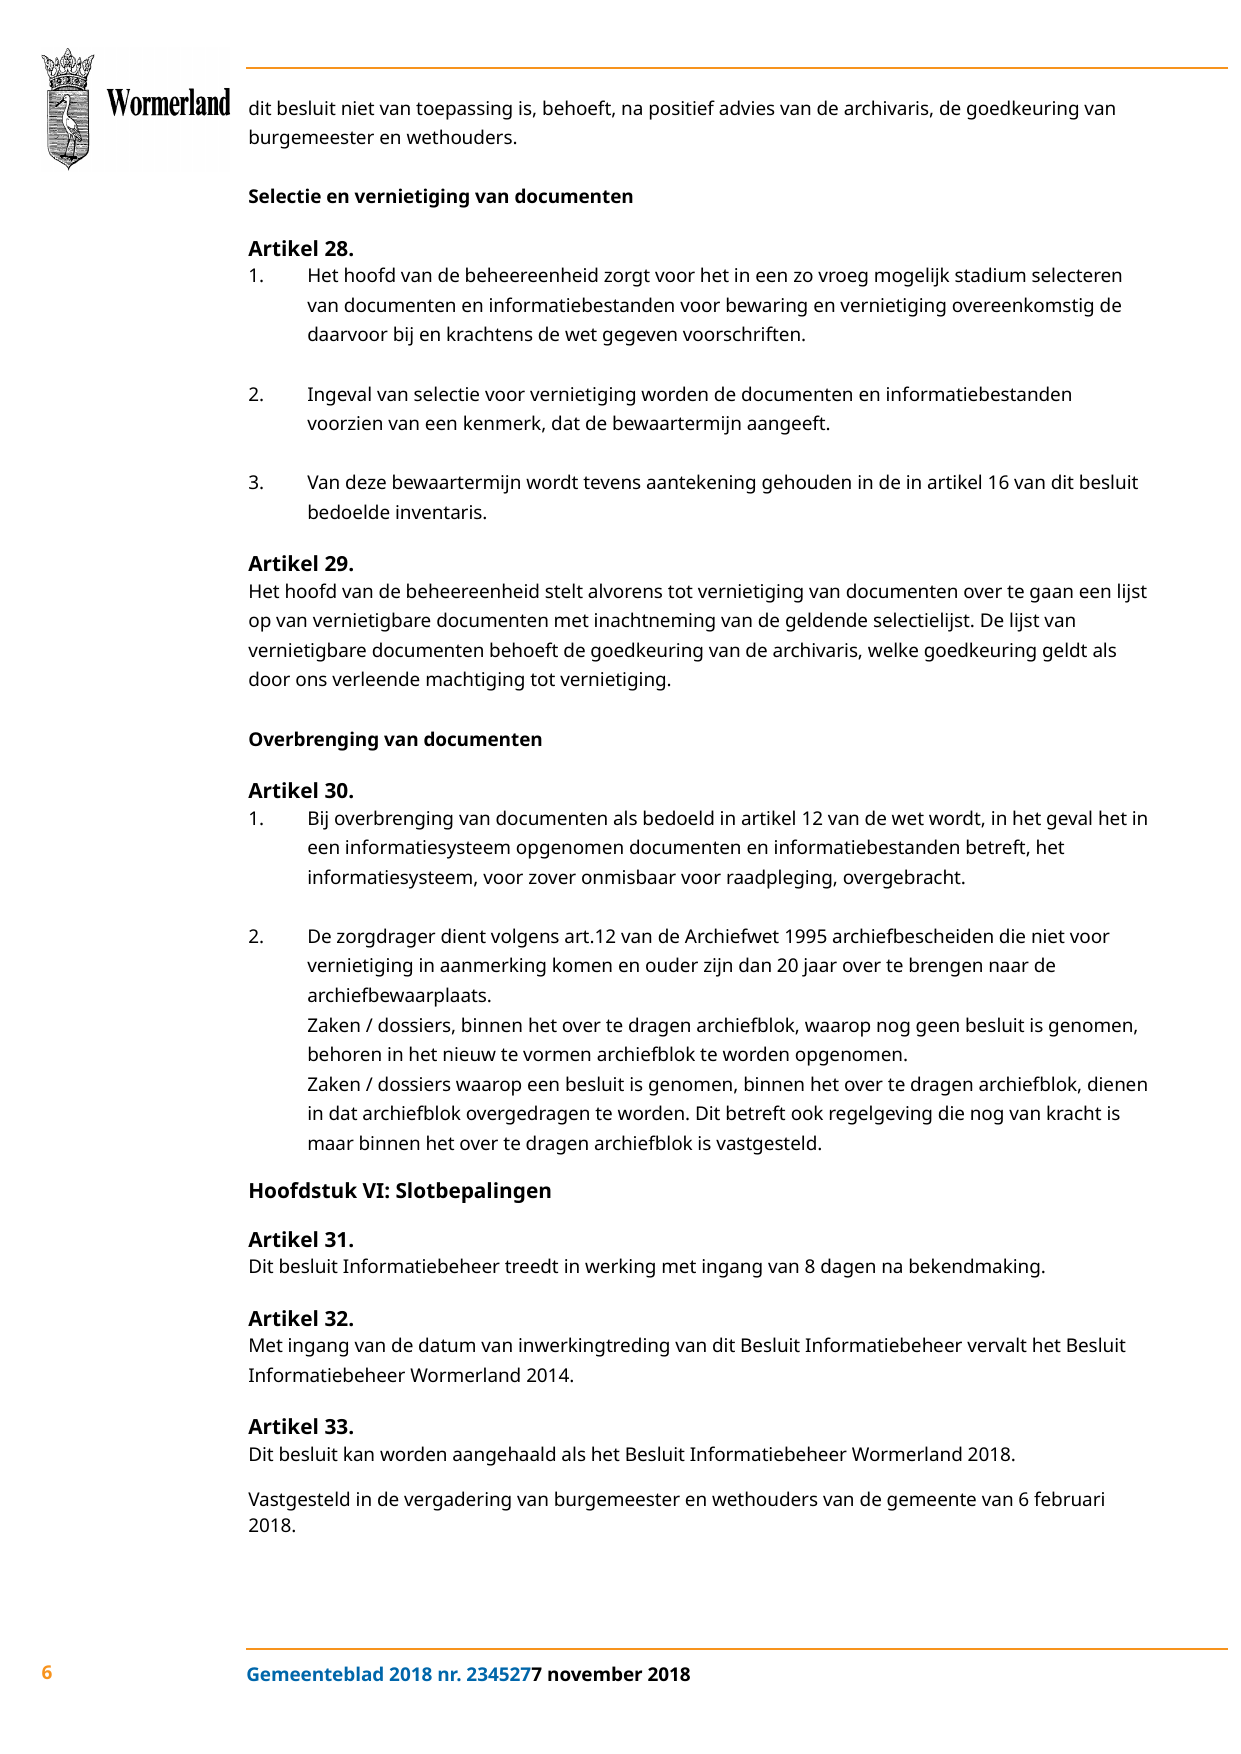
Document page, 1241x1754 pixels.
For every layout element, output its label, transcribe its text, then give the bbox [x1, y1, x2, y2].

text Dit besluit Informatiebeheer treedt in werking met ingang van 8 dagen na bekendmaking. [248, 1253, 1152, 1279]
text Met ingang van de datum van inwerkingtreding van dit Besluit Informatiebeheer vervalt het Besluit Informatiebeheer Wormerland 2014. [248, 1332, 1152, 1388]
picture [41, 47, 231, 172]
text Artikel 30. [248, 776, 1152, 805]
text Artikel 32. [248, 1304, 1152, 1332]
text Het hoofd van de beheereenheid stelt alvorens tot vernietiging van documenten over te gaan een lijst op van vernietigbare documenten met inachtneming van de geldende selectielijst. De lijst van vernietigbare documenten behoeft de goedkeuring van de archivaris, welke goedkeuring geldt als door ons verleende machtiging tot vernietiging. [248, 578, 1152, 692]
text Artikel 28. [248, 234, 1152, 262]
text Vastgesteld in de vergadering van burgemeester en wethouders van de gemeente van 6 februari 2018. [248, 1486, 1152, 1538]
list Het hoofd van de beheereenheid zorgt voor het in een zo vroeg mogelijk stadium selecteren van documenten en informatiebestanden voor bewaring en vernietiging overeenkomstig de daarvoor bij en krachtens de wet gegeven voorschriften. [248, 262, 1152, 347]
text Artikel 31. [248, 1225, 1152, 1253]
text Hoofdstuk VI: Slotbepalingen [248, 1176, 1152, 1204]
list Van deze bewaartermijn wordt tevens aantekening gehouden in de in artikel 16 van dit besluit bedoelde inventaris. [248, 469, 1152, 525]
text dit besluit niet van toepassing is, behoeft, na positief advies van de archivaris, de goedkeuring van burgemeester en wethouders. [248, 95, 1152, 150]
text Overbrenging van documenten [248, 726, 1152, 752]
text Selectie en vernietiging van documenten [248, 183, 1152, 209]
list Bij overbrenging van documenten als bedoeld in artikel 12 van de wet wordt, in het geval het in een informatiesysteem opgenomen documenten en informatiebestanden betreft, het informatiesysteem, voor zover onmisbaar voor raadpleging, overgebracht. [248, 805, 1152, 889]
text Artikel 29. [248, 549, 1152, 578]
list De zorgdrager dient volgens art.12 van de Archiefwet 1995 archiefbescheiden die niet voor vernietiging in aanmerking komen en ouder zijn dan 20 jaar over te brengen naar de archiefbewaarplaats. [248, 923, 1152, 1008]
text Artikel 33. [248, 1412, 1152, 1441]
text Dit besluit kan worden aangehaald als het Besluit Informatiebeheer Wormerland 2018. [248, 1441, 1152, 1466]
list Zaken / dossiers waarop een besluit is genomen, binnen het over te dragen archiefblok, dienen in dat archiefblok overgedragen te worden. Dit betreft ook regelgeving die nog van kracht is maar binnen het over te dragen archiefblok is vastgesteld. [248, 1071, 1152, 1156]
list Ingeval van selectie voor vernietiging worden de documenten en informatiebestanden voorzien van een kenmerk, dat de bewaartermijn aangeeft. [248, 381, 1152, 436]
list Zaken / dossiers, binnen het over te dragen archiefblok, waarop nog geen besluit is genomen, behoren in het nieuw te vormen archiefblok te worden opgenomen. [248, 1012, 1152, 1067]
